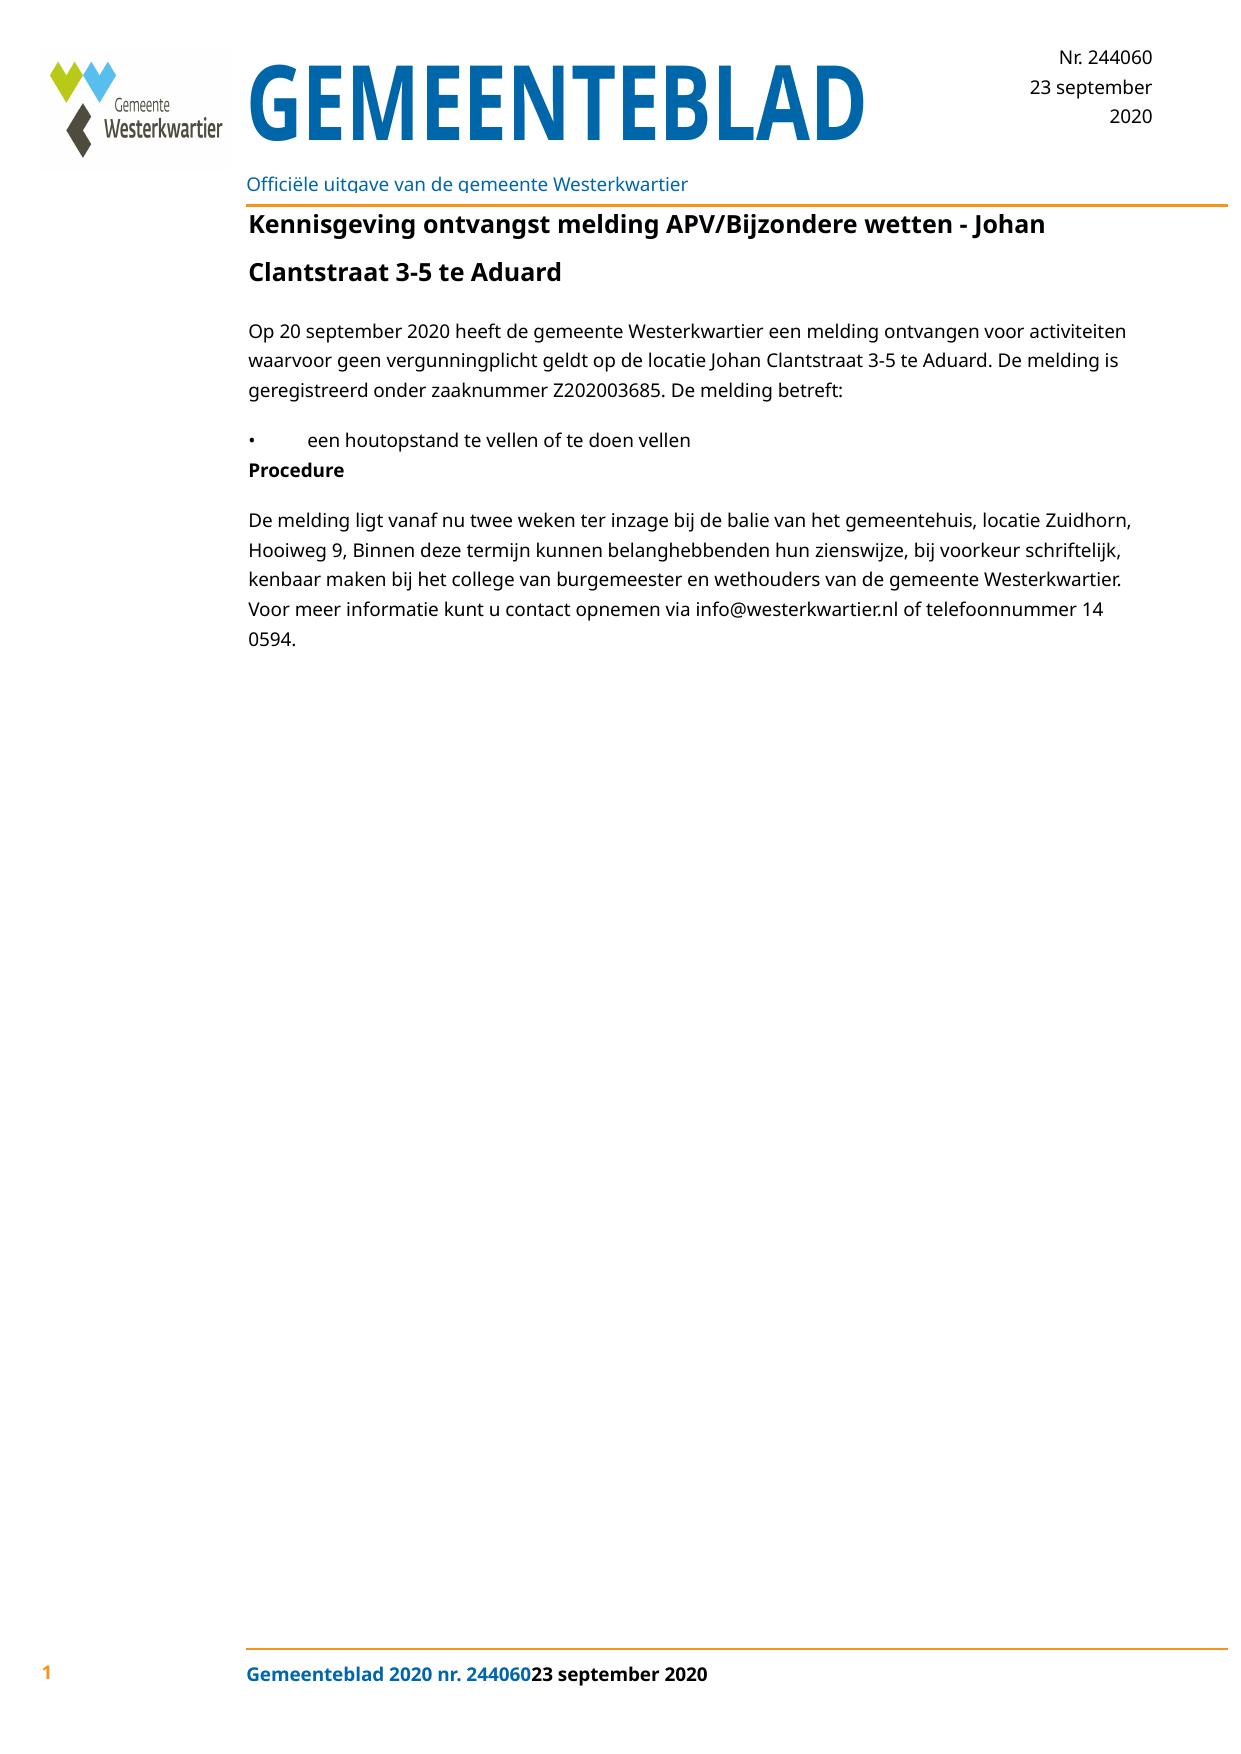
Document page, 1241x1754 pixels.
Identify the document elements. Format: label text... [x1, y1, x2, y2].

picture [41, 47, 231, 172]
list een houtopstand te vellen of te doen vellen [248, 427, 1152, 453]
text Kennisgeving ontvangst melding APV/Bijzondere wetten - Johan Clantstraat 3-5 te Aduard [248, 207, 1152, 288]
text De melding ligt vanaf nu twee weken ter inzage bij de balie van het gemeentehuis, locatie Zuidhorn, Hooiweg 9, Binnen deze termijn kunnen belanghebbenden hun zienswijze, bij voorkeur schriftelijk, kenbaar maken bij het college van burgemeester en wethouders van de gemeente Westerkwartier. Voor meer informatie kunt u contact opnemen via info@westerkwartier.nl of telefoonnummer 14 0594. [248, 507, 1152, 652]
text Procedure [248, 457, 1152, 483]
text Op 20 september 2020 heeft de gemeente Westerkwartier een melding ontvangen voor activiteiten waarvoor geen vergunningplicht geldt op de locatie Johan Clantstraat 3-5 te Aduard. De melding is geregistreerd onder zaaknummer Z202003685. De melding betreft: [248, 318, 1152, 403]
